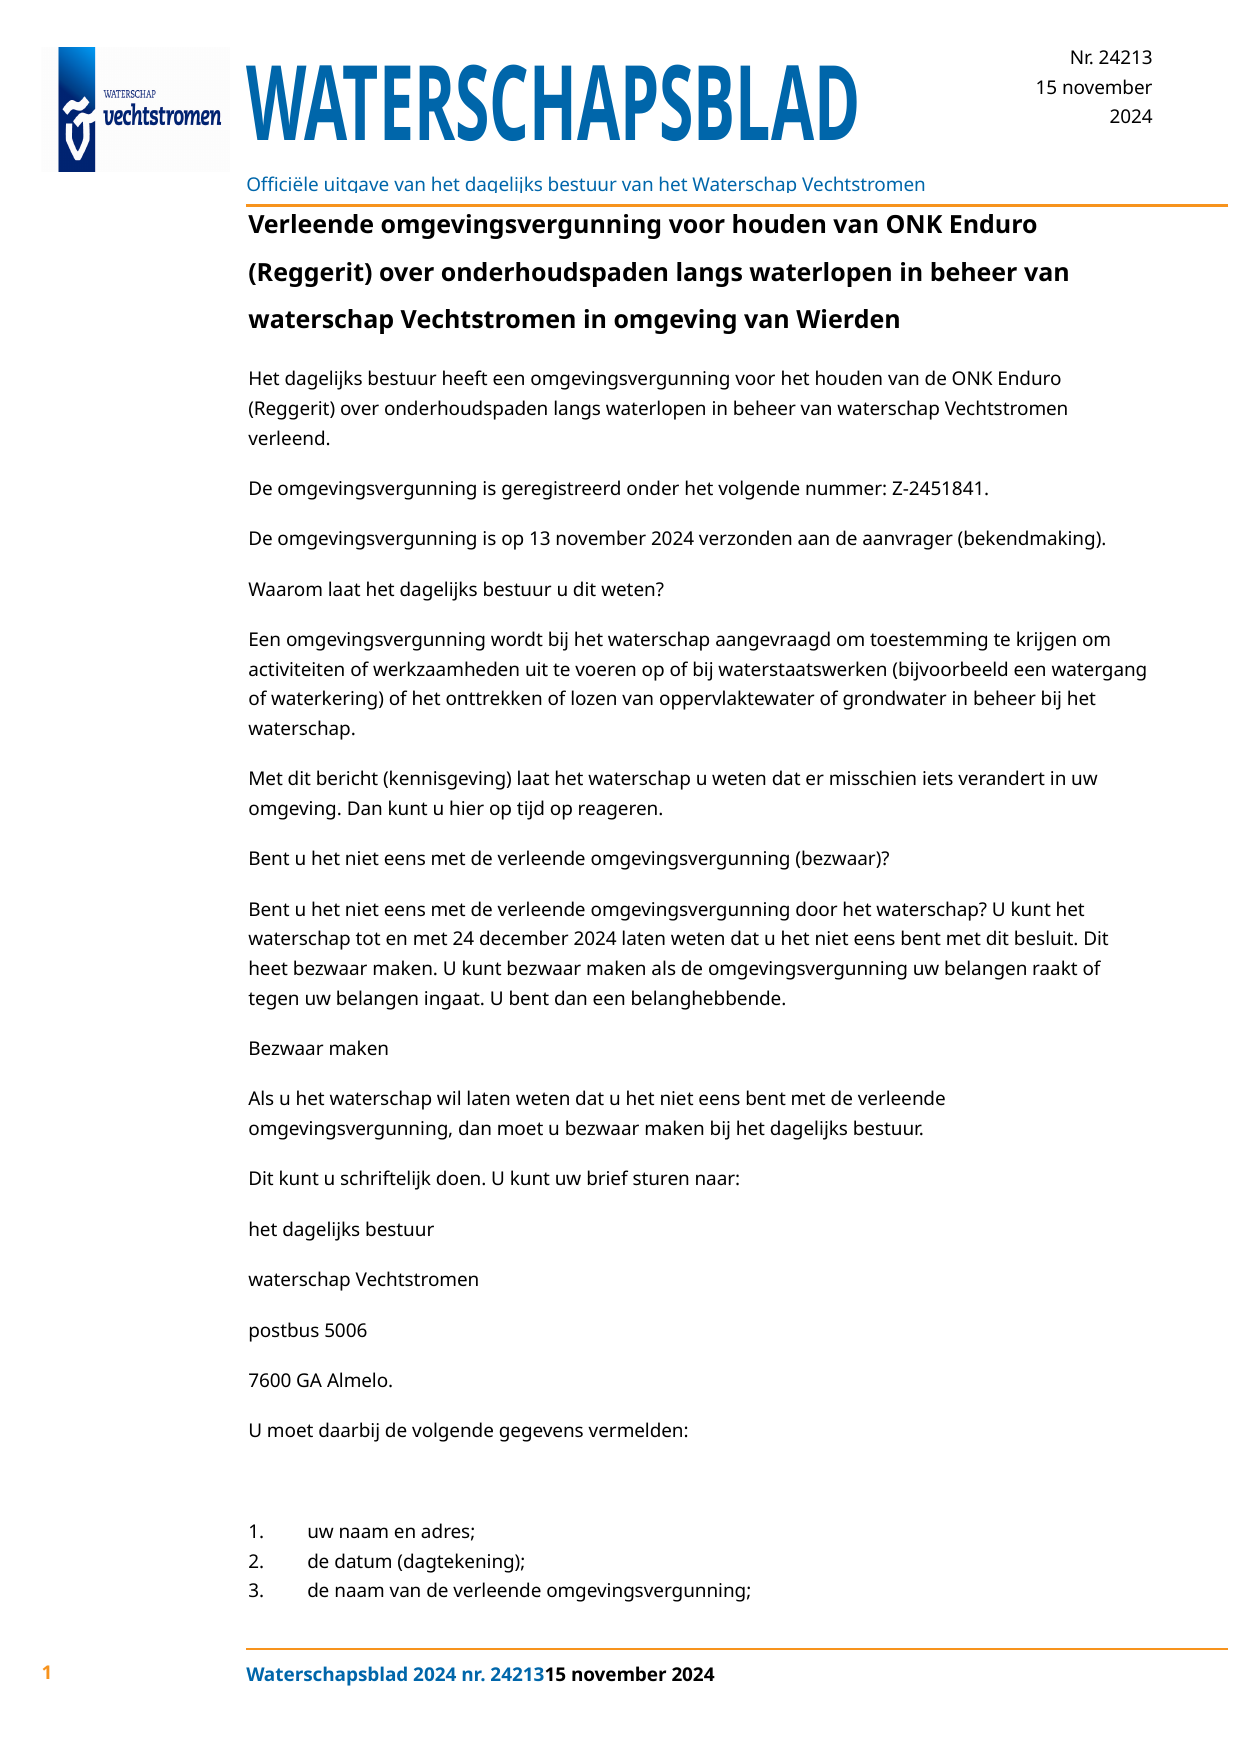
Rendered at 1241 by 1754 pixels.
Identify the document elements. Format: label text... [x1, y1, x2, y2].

text waterschap Vechtstromen [248, 1266, 1152, 1292]
text Het dagelijks bestuur heeft een omgevingsvergunning voor het houden van de ONK Enduro (Reggerit) over onderhoudspaden langs waterlopen in beheer van waterschap Vechtstromen verleend. [248, 366, 1152, 450]
text Een omgevingsvergunning wordt bij het waterschap aangevraagd om toestemming te krijgen om activiteiten of werkzaamheden uit te voeren op of bij waterstaatswerken (bijvoorbeeld een watergang of waterkering) of het onttrekken of lozen van oppervlaktewater of grondwater in beheer bij het waterschap. [248, 626, 1152, 741]
text 7600 GA Almelo. [248, 1367, 1152, 1393]
picture [41, 47, 231, 172]
text Bezwaar maken [248, 1035, 1152, 1061]
list de datum (dagtekening); [248, 1548, 1152, 1574]
text U moet daarbij de volgende gegevens vermelden: [248, 1418, 1152, 1443]
text Verleende omgevingsvergunning voor houden van ONK Enduro (Reggerit) over onderhoudspaden langs waterlopen in beheer van waterschap Vechtstromen in omgeving van Wierden [248, 207, 1152, 336]
text Bent u het niet eens met de verleende omgevingsvergunning (bezwaar)? [248, 846, 1152, 871]
text postbus 5006 [248, 1317, 1152, 1342]
text het dagelijks bestuur [248, 1216, 1152, 1242]
text De omgevingsvergunning is op 13 november 2024 verzonden aan de aanvrager (bekendmaking). [248, 526, 1152, 551]
text Als u het waterschap wil laten weten dat u het niet eens bent met de verleende omgevingsvergunning, dan moet u bezwaar maken bij het dagelijks bestuur. [248, 1086, 1152, 1141]
list uw naam en adres; [248, 1518, 1152, 1544]
text Waarom laat het dagelijks bestuur u dit weten? [248, 576, 1152, 602]
text De omgevingsvergunning is geregistreerd onder het volgende nummer: Z-2451841. [248, 475, 1152, 501]
list de naam van de verleende omgevingsvergunning; [248, 1578, 1152, 1603]
text Dit kunt u schriftelijk doen. U kunt uw brief sturen naar: [248, 1166, 1152, 1191]
text Met dit bericht (kennisgeving) laat het waterschap u weten dat er misschien iets verandert in uw omgeving. Dan kunt u hier op tijd op reageren. [248, 766, 1152, 821]
text Bent u het niet eens met de verleende omgevingsvergunning door het waterschap? U kunt het waterschap tot en met 24 december 2024 laten weten dat u het niet eens bent met dit besluit. Dit heet bezwaar maken. U kunt bezwaar maken als de omgevingsvergunning uw belangen raakt of tegen uw belangen ingaat. U bent dan een belanghebbende. [248, 896, 1152, 1010]
